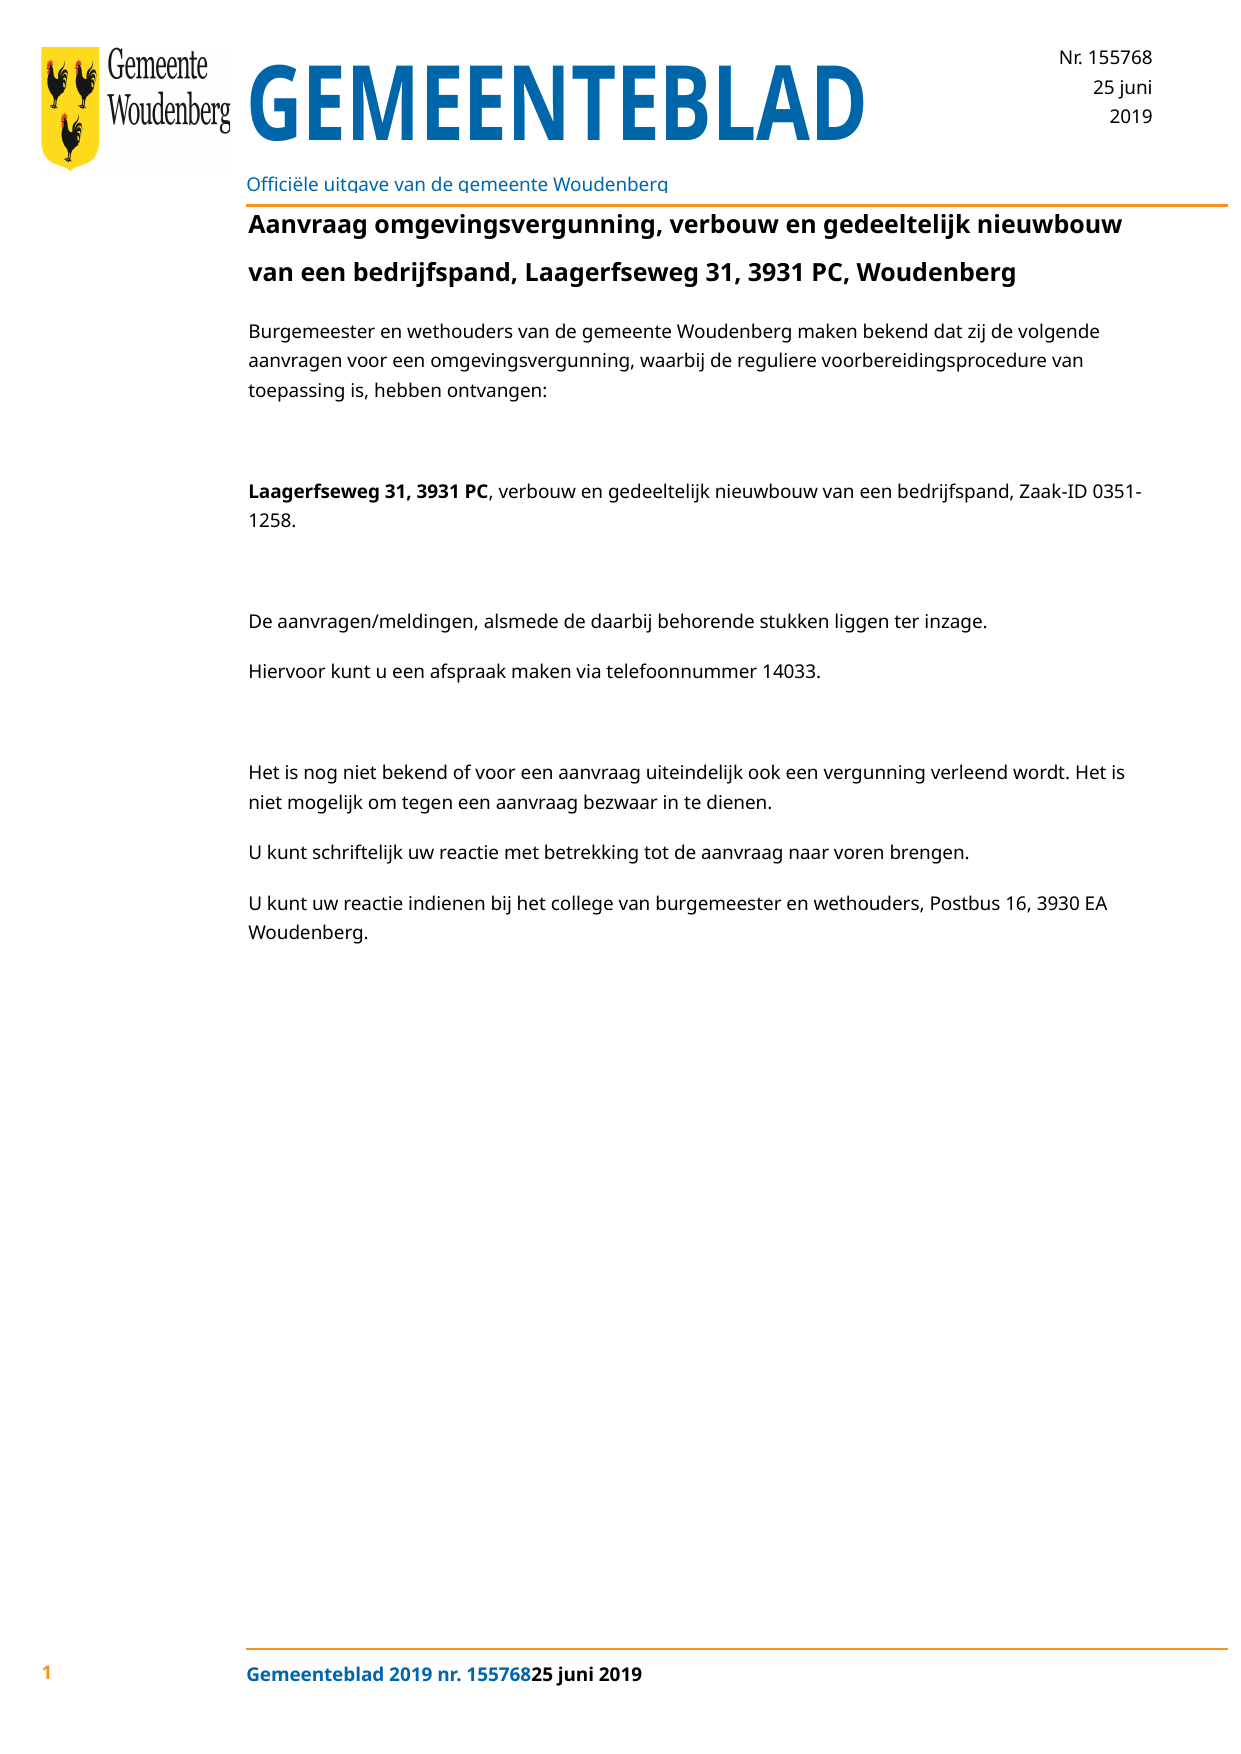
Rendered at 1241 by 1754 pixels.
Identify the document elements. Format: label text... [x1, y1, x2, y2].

text U kunt schriftelijk uw reactie met betrekking tot de aanvraag naar voren brengen. [248, 839, 1152, 865]
text Burgemeester en wethouders van de gemeente Woudenberg maken bekend dat zij de volgende aanvragen voor een omgevingsvergunning, waarbij de reguliere voorbereidingsprocedure van toepassing is, hebben ontvangen: [248, 318, 1152, 403]
text Hiervoor kunt u een afspraak maken via telefoonnummer 14033. [248, 659, 1152, 684]
text De aanvragen/meldingen, alsmede de daarbij behorende stukken liggen ter inzage. [248, 608, 1152, 634]
picture [41, 47, 231, 172]
text U kunt uw reactie indienen bij het college van burgemeester en wethouders, Postbus 16, 3930 EA Woudenberg. [248, 890, 1152, 945]
text Aanvraag omgevingsvergunning, verbouw en gedeeltelijk nieuwbouw van een bedrijfspand, Laagerfseweg 31, 3931 PC, Woudenberg [248, 207, 1152, 288]
text Het is nog niet bekend of voor een aanvraag uiteindelijk ook een vergunning verleend wordt. Het is niet mogelijk om tegen een aanvraag bezwaar in te dienen. [248, 759, 1152, 815]
text Laagerfseweg 31, 3931 PC, verbouw en gedeeltelijk nieuwbouw van een bedrijfspand, Zaak-ID 0351-1258. [248, 478, 1152, 533]
